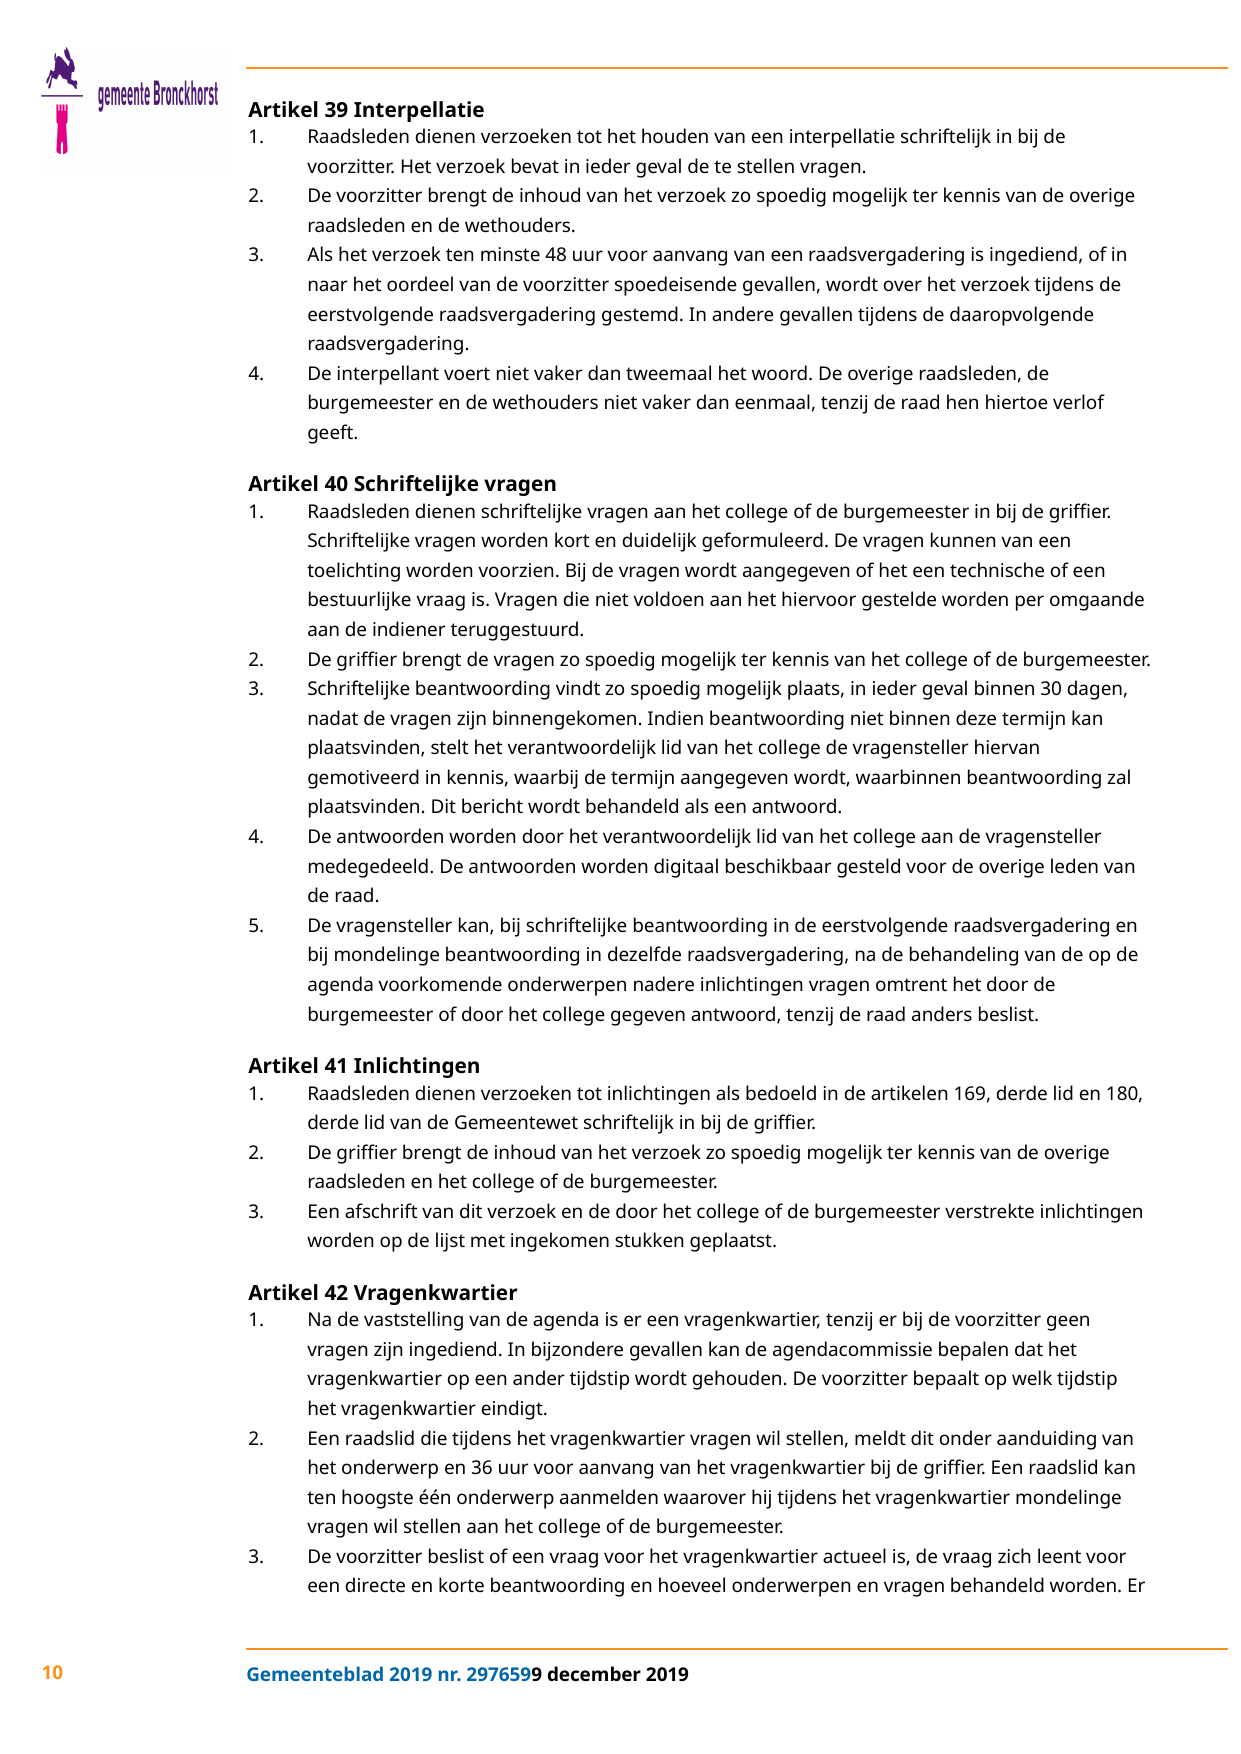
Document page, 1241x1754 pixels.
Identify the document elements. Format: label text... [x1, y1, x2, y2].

text Artikel 39 Interpellatie [248, 95, 1152, 123]
list De griffier brengt de vragen zo spoedig mogelijk ter kennis van het college of de burgemeester. [248, 646, 1152, 672]
text Artikel 40 Schriftelijke vragen [248, 469, 1152, 498]
list De vragensteller kan, bij schriftelijke beantwoording in de eerstvolgende raadsvergadering en bij mondelinge beantwoording in dezelfde raadsvergadering, na de behandeling van de op de agenda voorkomende onderwerpen nadere inlichtingen vragen omtrent het door de burgemeester of door het college gegeven antwoord, tenzij de raad anders beslist. [248, 912, 1152, 1027]
list Als het verzoek ten minste 48 uur voor aanvang van een raadsvergadering is ingediend, of in naar het oordeel van de voorzitter spoedeisende gevallen, wordt over het verzoek tijdens de eerstvolgende raadsvergadering gestemd. In andere gevallen tijdens de daaropvolgende raadsvergadering. [248, 242, 1152, 356]
list Schriftelijke beantwoording vindt zo spoedig mogelijk plaats, in ieder geval binnen 30 dagen, nadat de vragen zijn binnengekomen. Indien beantwoording niet binnen deze termijn kan plaatsvinden, stelt het verantwoordelijk lid van het college de vragensteller hiervan gemotiveerd in kennis, waarbij de termijn aangegeven wordt, waarbinnen beantwoording zal plaatsvinden. Dit bericht wordt behandeld als een antwoord. [248, 675, 1152, 819]
text Artikel 42 Vragenkwartier [248, 1278, 1152, 1306]
list Een afschrift van dit verzoek en de door het college of de burgemeester verstrekte inlichtingen worden op de lijst met ingekomen stukken geplaatst. [248, 1198, 1152, 1253]
list De griffier brengt de inhoud van het verzoek zo spoedig mogelijk ter kennis van de overige raadsleden en het college of de burgemeester. [248, 1139, 1152, 1194]
picture [41, 47, 231, 172]
list De interpellant voert niet vaker dan tweemaal het woord. De overige raadsleden, de burgemeester en de wethouders niet vaker dan eenmaal, tenzij de raad hen hiertoe verlof geeft. [248, 360, 1152, 445]
list Raadsleden dienen schriftelijke vragen aan het college of de burgemeester in bij de griffier. Schriftelijke vragen worden kort en duidelijk geformuleerd. De vragen kunnen van een toelichting worden voorzien. Bij de vragen wordt aangegeven of het een technische of een bestuurlijke vraag is. Vragen die niet voldoen aan het hiervoor gestelde worden per omgaande aan de indiener teruggestuurd. [248, 498, 1152, 642]
list De antwoorden worden door het verantwoordelijk lid van het college aan de vragensteller medegedeeld. De antwoorden worden digitaal beschikbaar gesteld voor de overige leden van de raad. [248, 823, 1152, 908]
text Artikel 41 Inlichtingen [248, 1051, 1152, 1080]
list De voorzitter brengt de inhoud van het verzoek zo spoedig mogelijk ter kennis van de overige raadsleden en de wethouders. [248, 182, 1152, 238]
list De voorzitter beslist of een vraag voor het vragenkwartier actueel is, de vraag zich leent voor een directe en korte beantwoording en hoeveel onderwerpen en vragen behandeld worden. Er [248, 1543, 1152, 1598]
list Een raadslid die tijdens het vragenkwartier vragen wil stellen, meldt dit onder aanduiding van het onderwerp en 36 uur voor aanvang van het vragenkwartier bij de griffier. Een raadslid kan ten hoogste één onderwerp aanmelden waarover hij tijdens het vragenkwartier mondelinge vragen wil stellen aan het college of de burgemeester. [248, 1425, 1152, 1539]
list Raadsleden dienen verzoeken tot inlichtingen als bedoeld in de artikelen 169, derde lid en 180, derde lid van de Gemeentewet schriftelijk in bij de griffier. [248, 1080, 1152, 1135]
list Raadsleden dienen verzoeken tot het houden van een interpellatie schriftelijk in bij de voorzitter. Het verzoek bevat in ieder geval de te stellen vragen. [248, 123, 1152, 178]
list Na de vaststelling van de agenda is er een vragenkwartier, tenzij er bij de voorzitter geen vragen zijn ingediend. In bijzondere gevallen kan de agendacommissie bepalen dat het vragenkwartier op een ander tijdstip wordt gehouden. De voorzitter bepaalt op welk tijdstip het vragenkwartier eindigt. [248, 1306, 1152, 1421]
